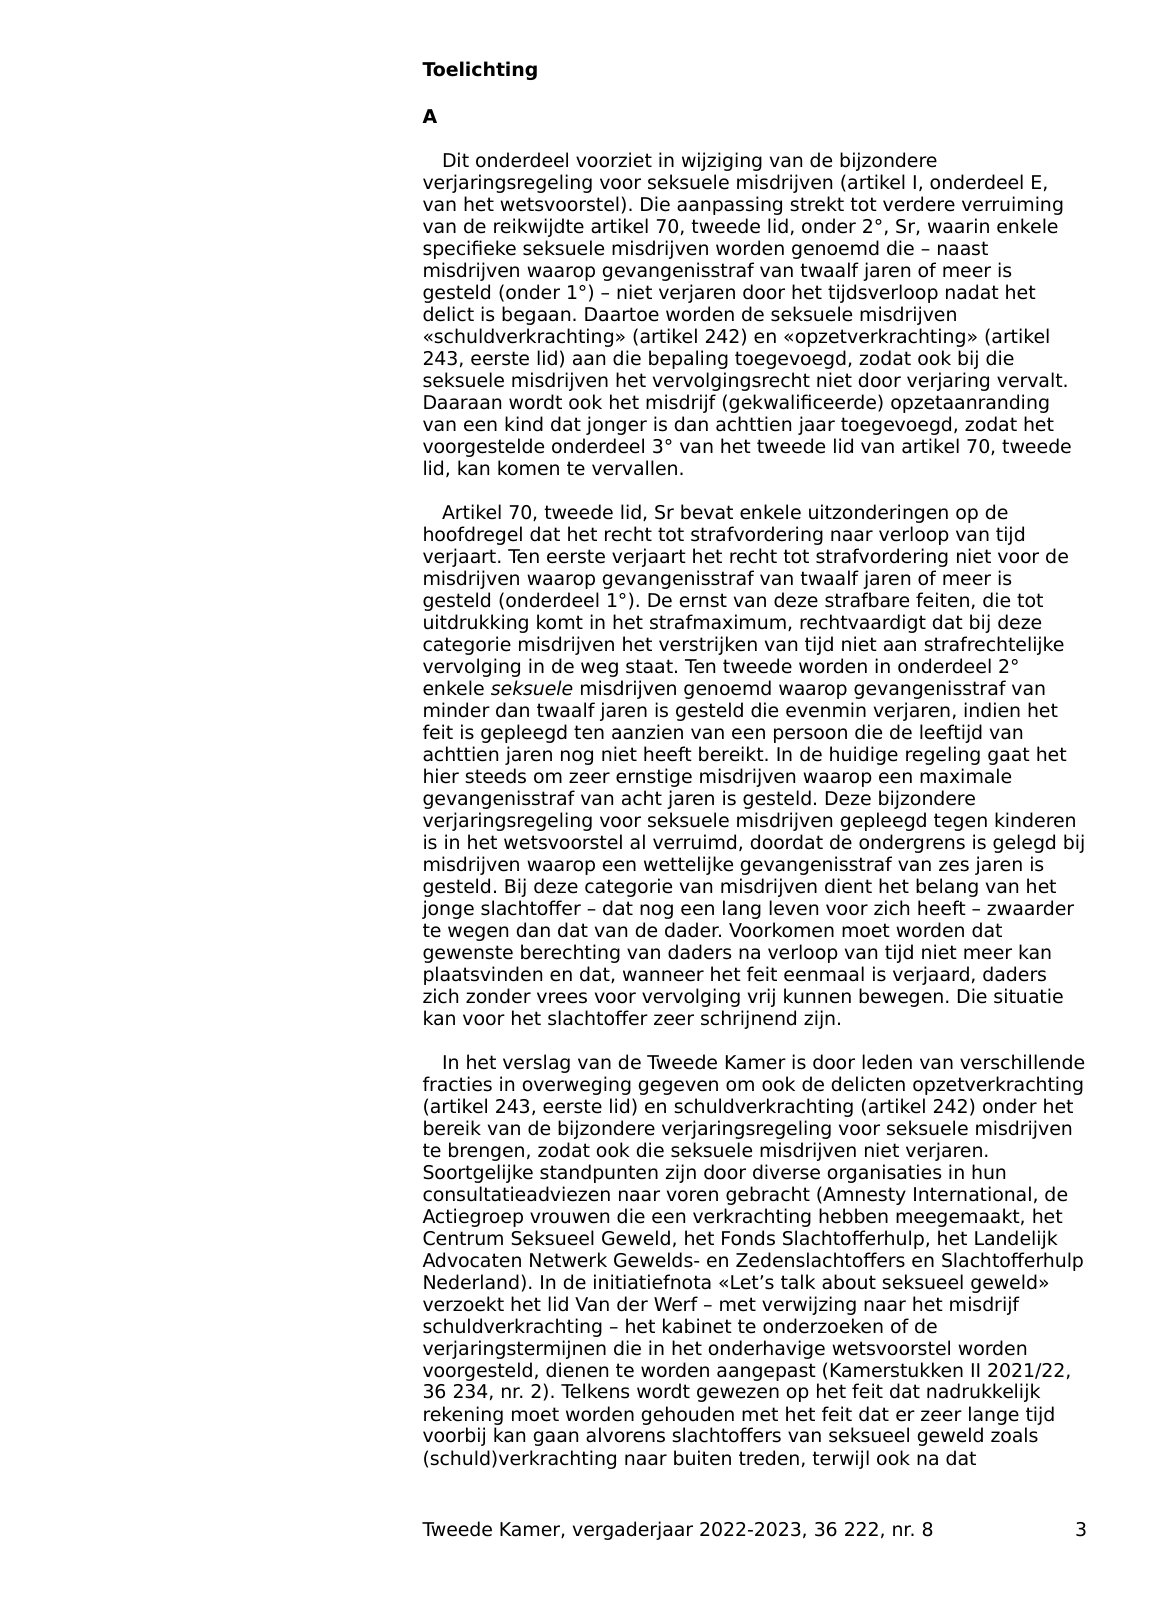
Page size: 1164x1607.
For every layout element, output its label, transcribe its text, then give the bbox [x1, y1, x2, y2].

text In het verslag van de Tweede Kamer is door leden van verschillende fracties in overweging gegeven om ook de delicten opzetverkrachting (artikel 243, eerste lid) en schuldverkrachting (artikel 242) onder het bereik van de bijzondere verjaringsregeling voor seksuele misdrijven te brengen, zodat ook die seksuele misdrijven niet verjaren. Soortgelijke standpunten zijn door diverse organisaties in hun consultatieadviezen naar voren gebracht (Amnesty International, de Actiegroep vrouwen die een verkrachting hebben meegemaakt, het Centrum Seksueel Geweld, het Fonds Slachtofferhulp, het Landelijk Advocaten Netwerk Gewelds- en Zedenslachtoffers en Slachtofferhulp Nederland). In de initiatiefnota «Let’s talk about seksueel geweld» verzoekt het lid Van der Werf – met verwijzing naar het misdrijf schuldverkrachting – het kabinet te onderzoeken of de verjaringstermijnen die in het onderhavige wetsvoorstel worden voorgesteld, dienen te worden aangepast (Kamerstukken II 2021/22, 36 234, nr. 2). Telkens wordt gewezen op het feit dat nadrukkelijk rekening moet worden gehouden met het feit dat er zeer lange tijd voorbij kan gaan alvorens slachtoffers van seksueel geweld zoals (schuld)verkrachting naar buiten treden, terwijl ook na dat [422, 1052, 1087, 1469]
subtitle A [422, 106, 1087, 128]
text Dit onderdeel voorziet in wijziging van de bijzondere verjaringsregeling voor seksuele misdrijven (artikel I, onderdeel E, van het wetsvoorstel). Die aanpassing strekt tot verdere verruiming van de reikwijdte artikel 70, tweede lid, onder 2°, Sr, waarin enkele specifieke seksuele misdrijven worden genoemd die – naast misdrijven waarop gevangenisstraf van twaalf jaren of meer is gesteld (onder 1°) – niet verjaren door het tijdsverloop nadat het delict is begaan. Daartoe worden de seksuele misdrijven «schuldverkrachting» (artikel 242) en «opzetverkrachting» (artikel 243, eerste lid) aan die bepaling toegevoegd, zodat ook bij die seksuele misdrijven het vervolgingsrecht niet door verjaring vervalt. Daaraan wordt ook het misdrijf (gekwalificeerde) opzetaanranding van een kind dat jonger is dan achttien jaar toegevoegd, zodat het voorgestelde onderdeel 3° van het tweede lid van artikel 70, tweede lid, kan komen te vervallen. [422, 150, 1087, 480]
subtitle Toelichting [422, 59, 1087, 81]
text Artikel 70, tweede lid, Sr bevat enkele uitzonderingen op de hoofdregel dat het recht tot strafvordering naar verloop van tijd verjaart. Ten eerste verjaart het recht tot strafvordering niet voor de misdrijven waarop gevangenisstraf van twaalf jaren of meer is gesteld (onderdeel 1°). De ernst van deze strafbare feiten, die tot uitdrukking komt in het strafmaximum, rechtvaardigt dat bij deze categorie misdrijven het verstrijken van tijd niet aan strafrechtelijke vervolging in de weg staat. Ten tweede worden in onderdeel 2° enkele seksuele misdrijven genoemd waarop gevangenisstraf van minder dan twaalf jaren is gesteld die evenmin verjaren, indien het feit is gepleegd ten aanzien van een persoon die de leeftijd van achttien jaren nog niet heeft bereikt. In de huidige regeling gaat het hier steeds om zeer ernstige misdrijven waarop een maximale gevangenisstraf van acht jaren is gesteld. Deze bijzondere verjaringsregeling voor seksuele misdrijven gepleegd tegen kinderen is in het wetsvoorstel al verruimd, doordat de ondergrens is gelegd bij misdrijven waarop een wettelijke gevangenisstraf van zes jaren is gesteld. Bij deze categorie van misdrijven dient het belang van het jonge slachtoffer – dat nog een lang leven voor zich heeft – zwaarder te wegen dan dat van de dader. Voorkomen moet worden dat gewenste berechting van daders na verloop van tijd niet meer kan plaatsvinden en dat, wanneer het feit eenmaal is verjaard, daders zich zonder vrees voor vervolging vrij kunnen bewegen. Die situatie kan voor het slachtoffer zeer schrijnend zijn. [422, 502, 1087, 1029]
